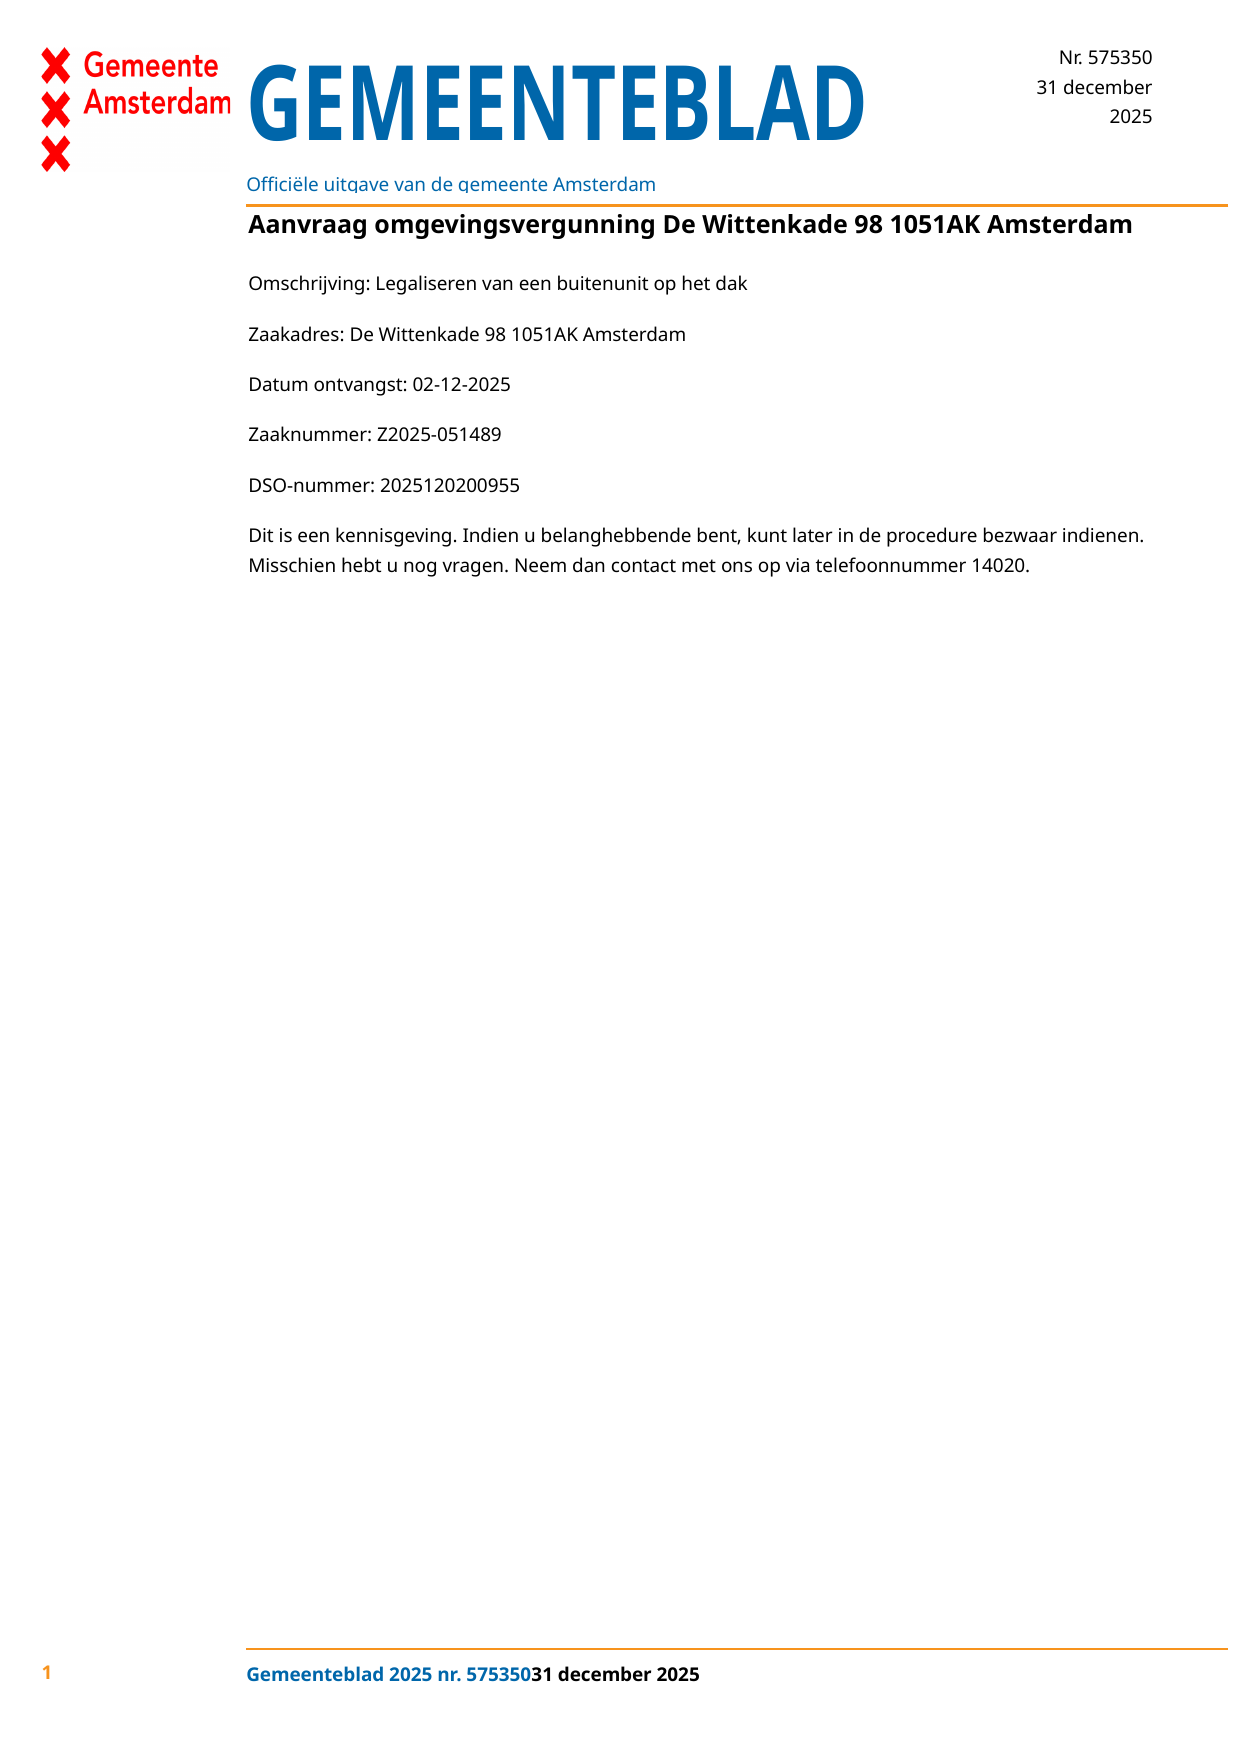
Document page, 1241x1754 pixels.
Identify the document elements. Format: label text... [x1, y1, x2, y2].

text Zaaknummer: Z2025-051489 [248, 422, 1152, 447]
picture [41, 47, 231, 172]
text Datum ontvangst: 02-12-2025 [248, 371, 1152, 397]
text Zaakadres: De Wittenkade 98 1051AK Amsterdam [248, 321, 1152, 346]
text Omschrijving: Legaliseren van een buitenunit op het dak [248, 270, 1152, 296]
text Dit is een kennisgeving. Indien u belanghebbende bent, kunt later in de procedure bezwaar indienen. Misschien hebt u nog vragen. Neem dan contact met ons op via telefoonnummer 14020. [248, 522, 1152, 578]
text DSO-nummer: 2025120200955 [248, 472, 1152, 498]
text Aanvraag omgevingsvergunning De Wittenkade 98 1051AK Amsterdam [248, 207, 1152, 241]
